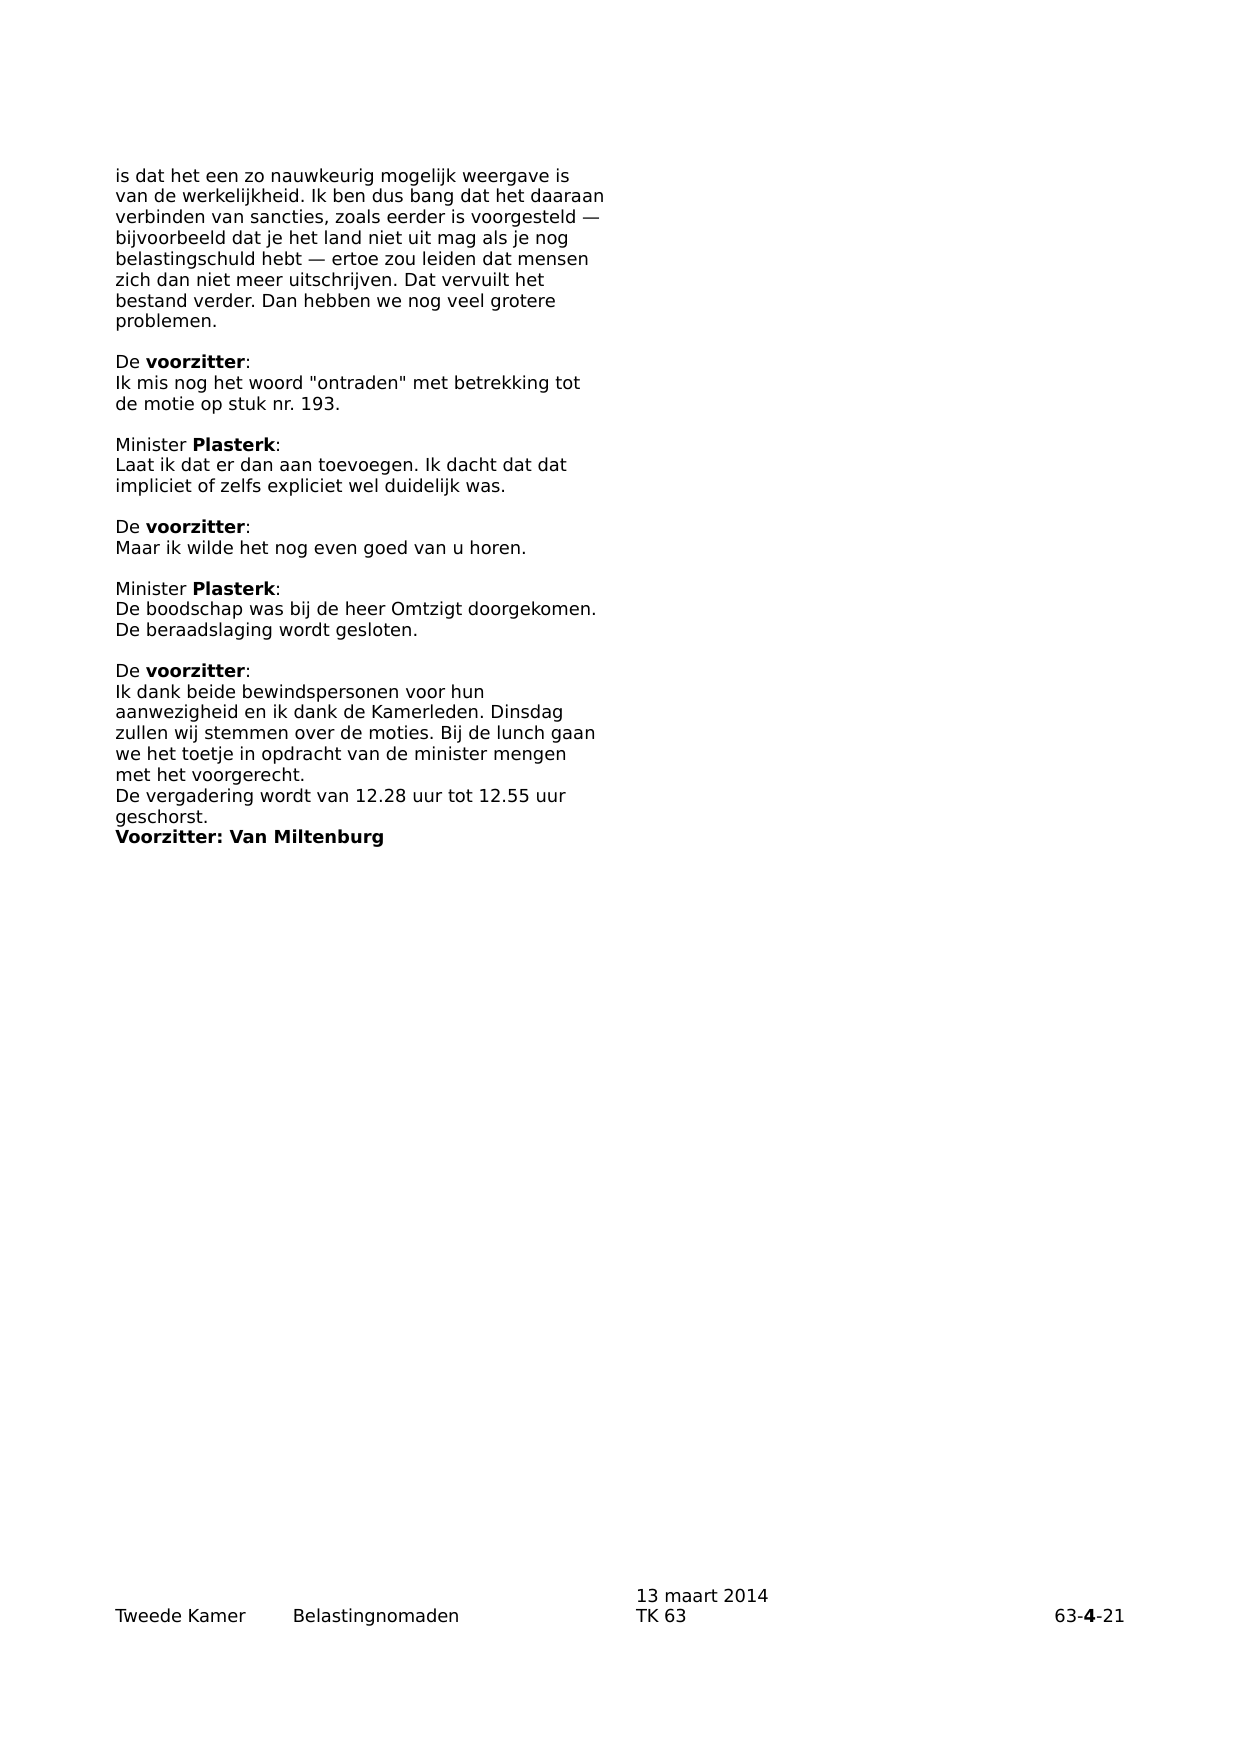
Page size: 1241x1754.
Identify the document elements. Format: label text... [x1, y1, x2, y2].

text Voorzitter: Van Miltenburg [115, 827, 605, 848]
text Ik dank beide bewindspersonen voor hun aanwezigheid en ik dank de Kamerleden. Dinsdag zullen wij stemmen over de moties. Bij de lunch gaan we het toetje in opdracht van de minister mengen met het voorgerecht. [115, 681, 605, 786]
text De beraadslaging wordt gesloten. [115, 620, 605, 641]
text De voorzitter: [115, 661, 605, 681]
text Maar ik wilde het nog even goed van u horen. [115, 537, 605, 558]
text Ik mis nog het woord "ontraden" met betrekking tot de motie op stuk nr. 193. [115, 373, 605, 414]
text De boodschap was bij de heer Omtzigt doorgekomen. [115, 599, 605, 620]
text De voorzitter: [115, 517, 605, 537]
text is dat het een zo nauwkeurig mogelijk weergave is van de werkelijkheid. Ik ben dus bang dat het daaraan verbinden van sancties, zoals eerder is voorgesteld — bijvoorbeeld dat je het land niet uit mag als je nog belastingschuld hebt — ertoe zou leiden dat mensen zich dan niet meer uitschrijven. Dat vervuilt het bestand verder. Dan hebben we nog veel grotere problemen. [115, 165, 605, 332]
text De vergadering wordt van 12.28 uur tot 12.55 uur geschorst. [115, 786, 605, 827]
text Minister Plasterk: [115, 434, 605, 455]
text De voorzitter: [115, 352, 605, 373]
text Laat ik dat er dan aan toevoegen. Ik dacht dat dat impliciet of zelfs expliciet wel duidelijk was. [115, 455, 605, 497]
text Minister Plasterk: [115, 578, 605, 599]
